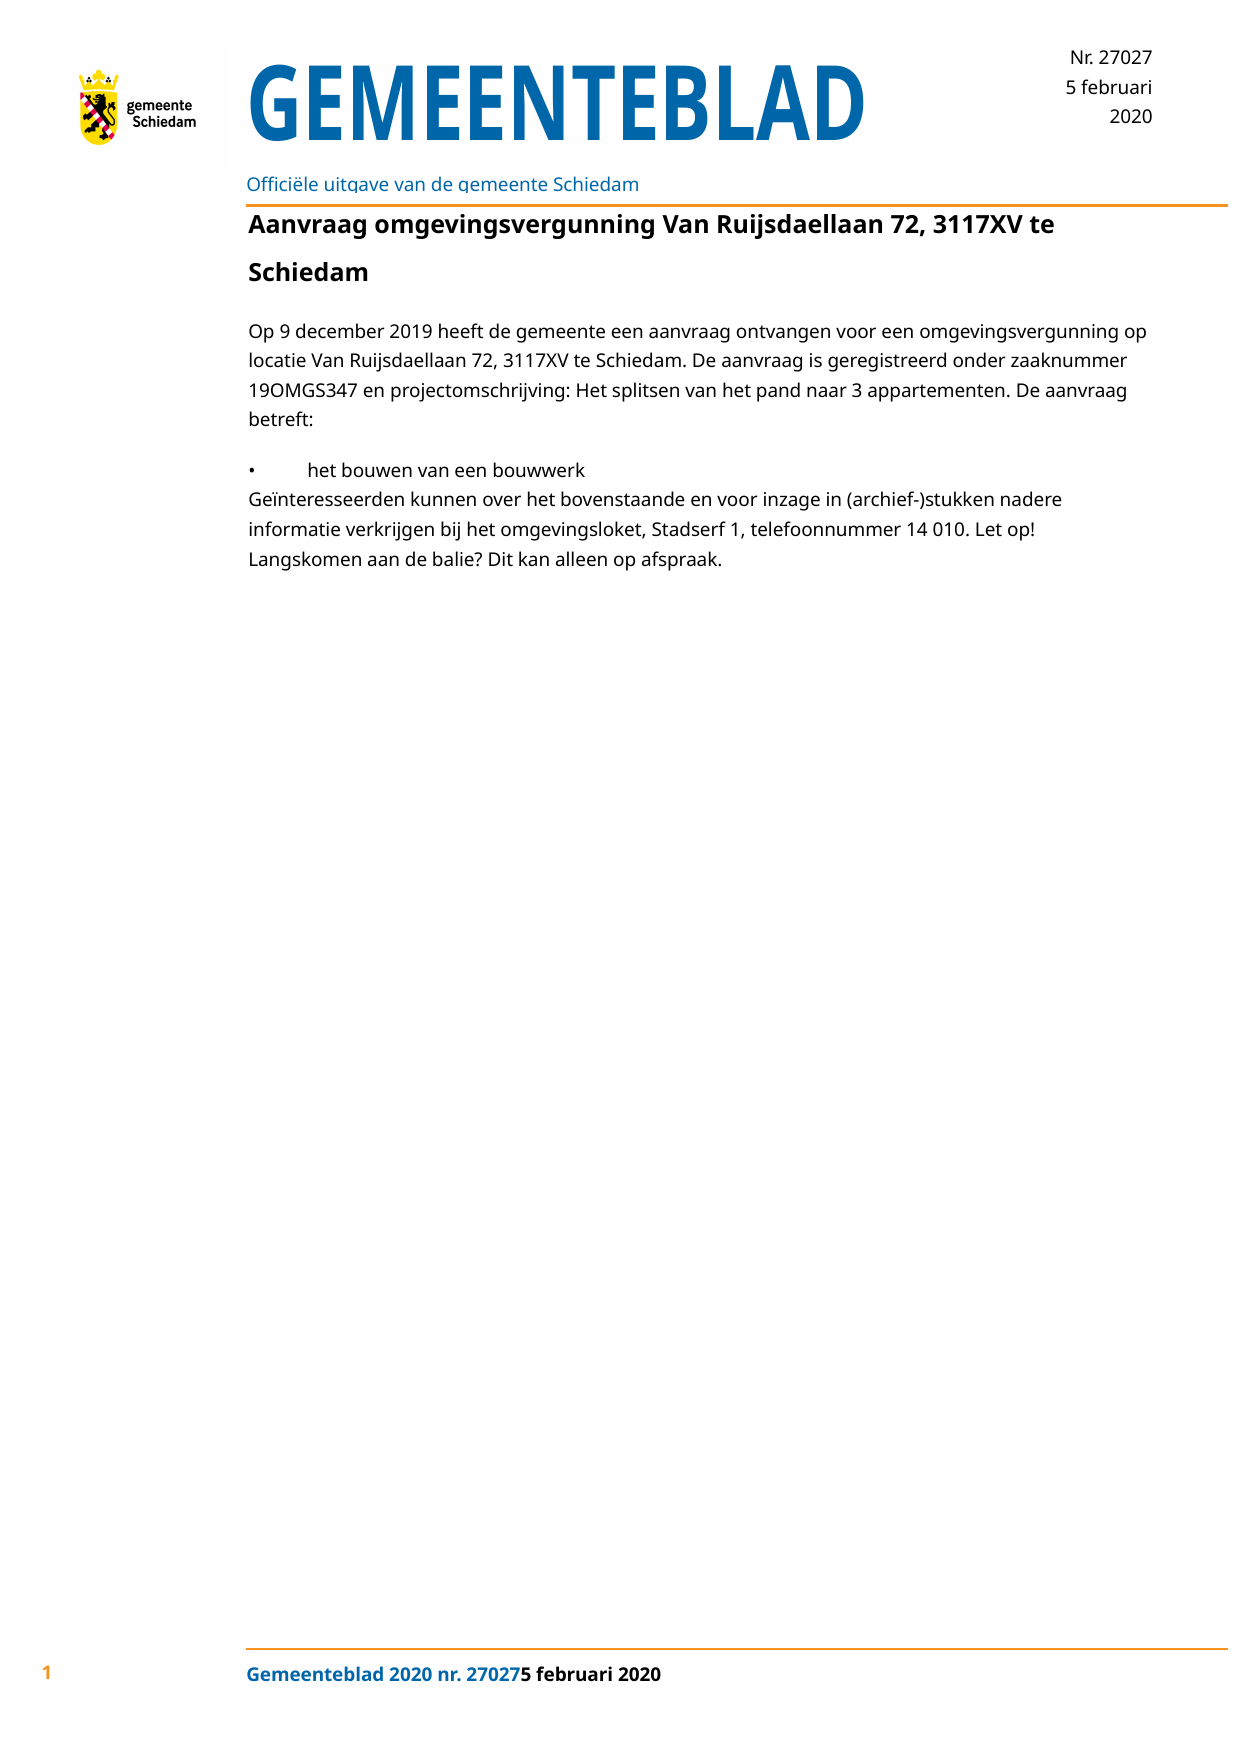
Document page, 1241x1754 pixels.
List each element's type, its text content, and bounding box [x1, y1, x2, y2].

text Op 9 december 2019 heeft de gemeente een aanvraag ontvangen voor een omgevingsvergunning op locatie Van Ruijsdaellaan 72, 3117XV te Schiedam. De aanvraag is geregistreerd onder zaaknummer 19OMGS347 en projectomschrijving: Het splitsen van het pand naar 3 appartementen. De aanvraag betreft: [248, 318, 1152, 432]
text Aanvraag omgevingsvergunning Van Ruijsdaellaan 72, 3117XV te Schiedam [248, 207, 1152, 288]
list het bouwen van een bouwwerk [248, 457, 1152, 483]
picture [41, 47, 231, 172]
text Geïnteresseerden kunnen over het bovenstaande en voor inzage in (archief-)stukken nadere informatie verkrijgen bij het omgevingsloket, Stadserf 1, telefoonnummer 14 010. Let op! Langskomen aan de balie? Dit kan alleen op afspraak. [248, 487, 1152, 572]
